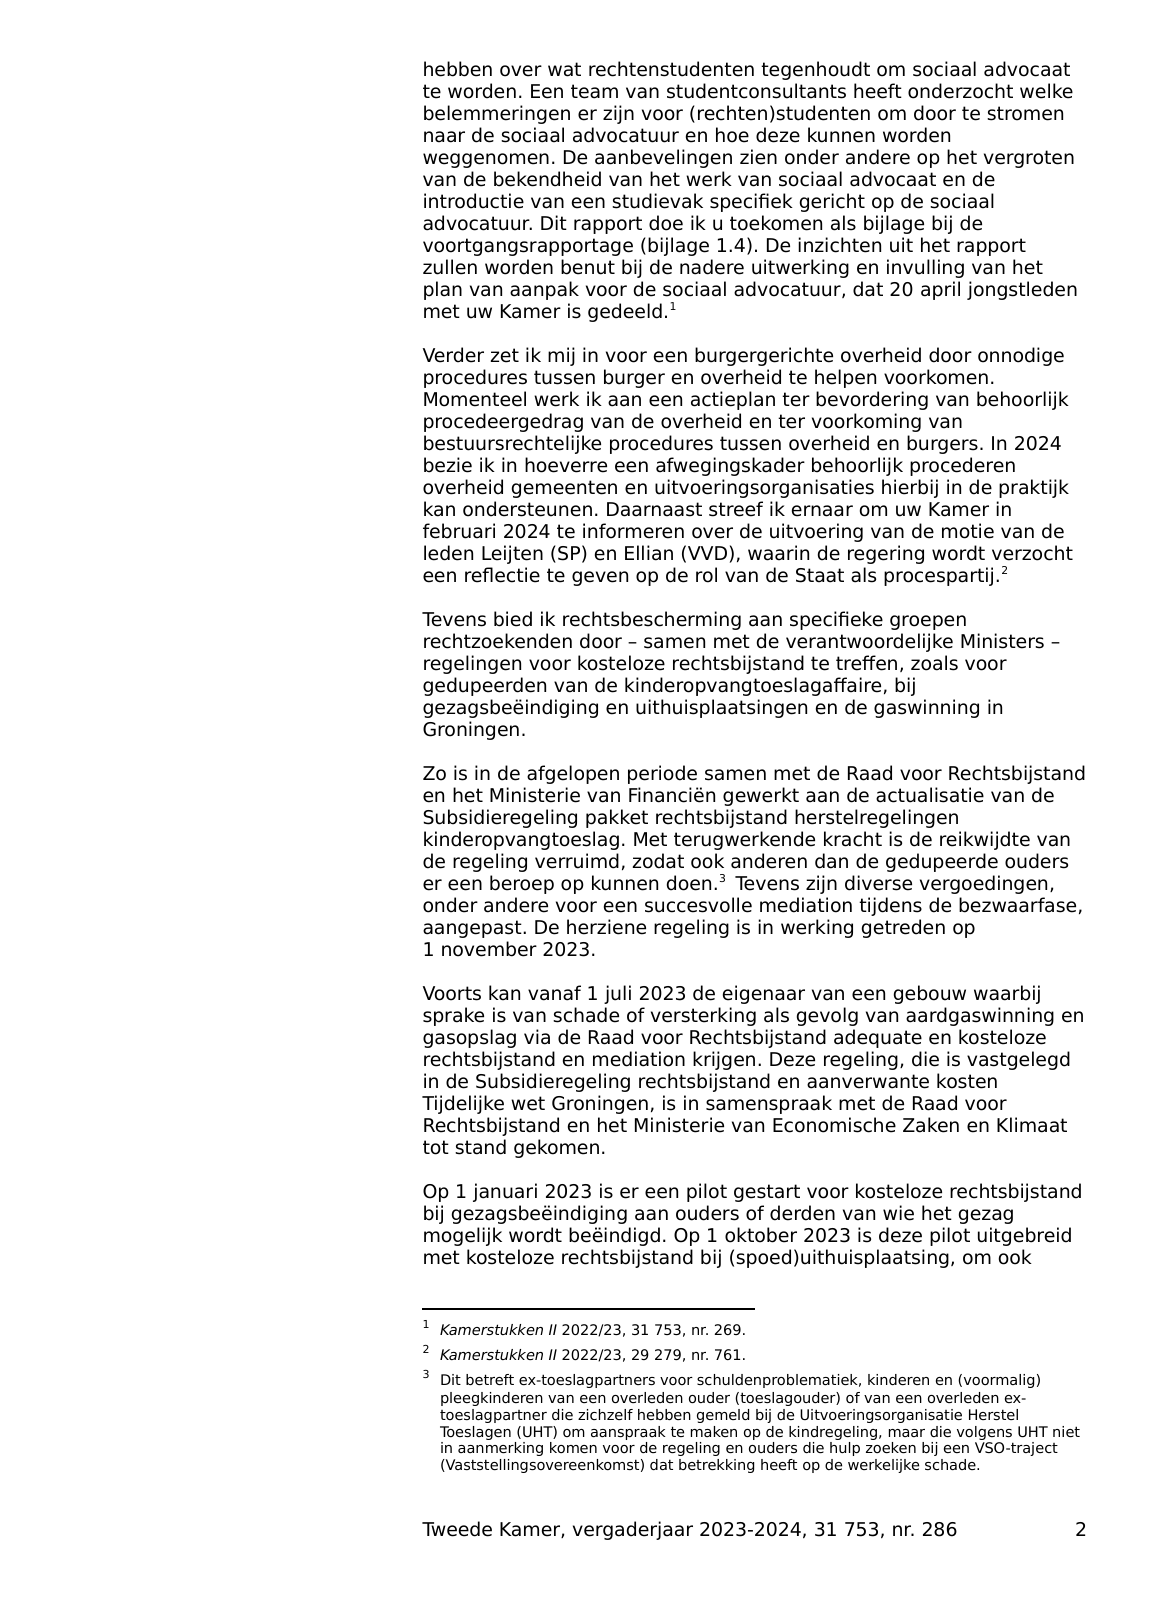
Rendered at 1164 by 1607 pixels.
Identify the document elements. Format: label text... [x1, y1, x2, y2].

text Kamerstukken II 2022/23, 31 753, nr. 269. [422, 1318, 1087, 1340]
text Verder zet ik mij in voor een burgergerichte overheid door onnodige procedures tussen burger en overheid te helpen voorkomen. Momenteel werk ik aan een actieplan ter bevordering van behoorlijk procedeergedrag van de overheid en ter voorkoming van bestuursrechtelijke procedures tussen overheid en burgers. In 2024 bezie ik in hoeverre een afwegingskader behoorlijk procederen overheid gemeenten en uitvoeringsorganisaties hierbij in de praktijk kan ondersteunen. Daarnaast streef ik ernaar om uw Kamer in februari 2024 te informeren over de uitvoering van de motie van de leden Leijten (SP) en Ellian (VVD), waarin de regering wordt verzocht een reflectie te geven op de rol van de Staat als procespartij. [422, 345, 1087, 587]
text Kamerstukken II 2022/23, 29 279, nr. 761. [422, 1343, 1087, 1365]
text Voorts kan vanaf 1 juli 2023 de eigenaar van een gebouw waarbij sprake is van schade of versterking als gevolg van aardgaswinning en gasopslag via de Raad voor Rechtsbijstand adequate en kosteloze rechtsbijstand en mediation krijgen. Deze regeling, die is vastgelegd in de Subsidieregeling rechtsbijstand en aanverwante kosten Tijdelijke wet Groningen, is in samenspraak met de Raad voor Rechtsbijstand en het Ministerie van Economische Zaken en Klimaat tot stand gekomen. [422, 983, 1087, 1159]
text Zo is in de afgelopen periode samen met de Raad voor Rechtsbijstand en het Ministerie van Financiën gewerkt aan de actualisatie van de Subsidieregeling pakket rechtsbijstand herstelregelingen kinderopvangtoeslag. Met terugwerkende kracht is de reikwijdte van de regeling verruimd, zodat ook anderen dan de gedupeerde ouders er een beroep op kunnen doen. Tevens zijn diverse vergoedingen, onder andere voor een succesvolle mediation tijdens de bezwaarfase, aangepast. De herziene regeling is in werking getreden op 1 november 2023. [422, 763, 1087, 961]
text Tevens bied ik rechtsbescherming aan specifieke groepen rechtzoekenden door – samen met de verantwoordelijke Ministers – regelingen voor kosteloze rechtsbijstand te treffen, zoals voor gedupeerden van de kinderopvangtoeslagaffaire, bij gezagsbeëindiging en uithuisplaatsingen en de gaswinning in Groningen. [422, 609, 1087, 741]
text Dit betreft ex-toeslagpartners voor schuldenproblematiek, kinderen en (voormalig) pleegkinderen van een overleden ouder (toeslagouder) of van een overleden ex-toeslagpartner die zichzelf hebben gemeld bij de Uitvoeringsorganisatie Herstel Toeslagen (UHT) om aanspraak te maken op de kindregeling, maar die volgens UHT niet in aanmerking komen voor de regeling en ouders die hulp zoeken bij een VSO-traject (Vaststellingsovereenkomst) dat betrekking heeft op de werkelijke schade. [422, 1368, 1087, 1474]
text Op 1 januari 2023 is er een pilot gestart voor kosteloze rechtsbijstand bij gezagsbeëindiging aan ouders of derden van wie het gezag mogelijk wordt beëindigd. Op 1 oktober 2023 is deze pilot uitgebreid met kosteloze rechtsbijstand bij (spoed)uithuisplaatsing, om ook [422, 1181, 1087, 1269]
text hebben over wat rechtenstudenten tegenhoudt om sociaal advocaat te worden. Een team van studentconsultants heeft onderzocht welke belemmeringen er zijn voor (rechten)studenten om door te stromen naar de sociaal advocatuur en hoe deze kunnen worden weggenomen. De aanbevelingen zien onder andere op het vergroten van de bekendheid van het werk van sociaal advocaat en de introductie van een studievak specifiek gericht op de sociaal advocatuur. Dit rapport doe ik u toekomen als bijlage bij de voortgangsrapportage (bijlage 1.4). De inzichten uit het rapport zullen worden benut bij de nadere uitwerking en invulling van het plan van aanpak voor de sociaal advocatuur, dat 20 april jongstleden met uw Kamer is gedeeld. [422, 59, 1087, 323]
